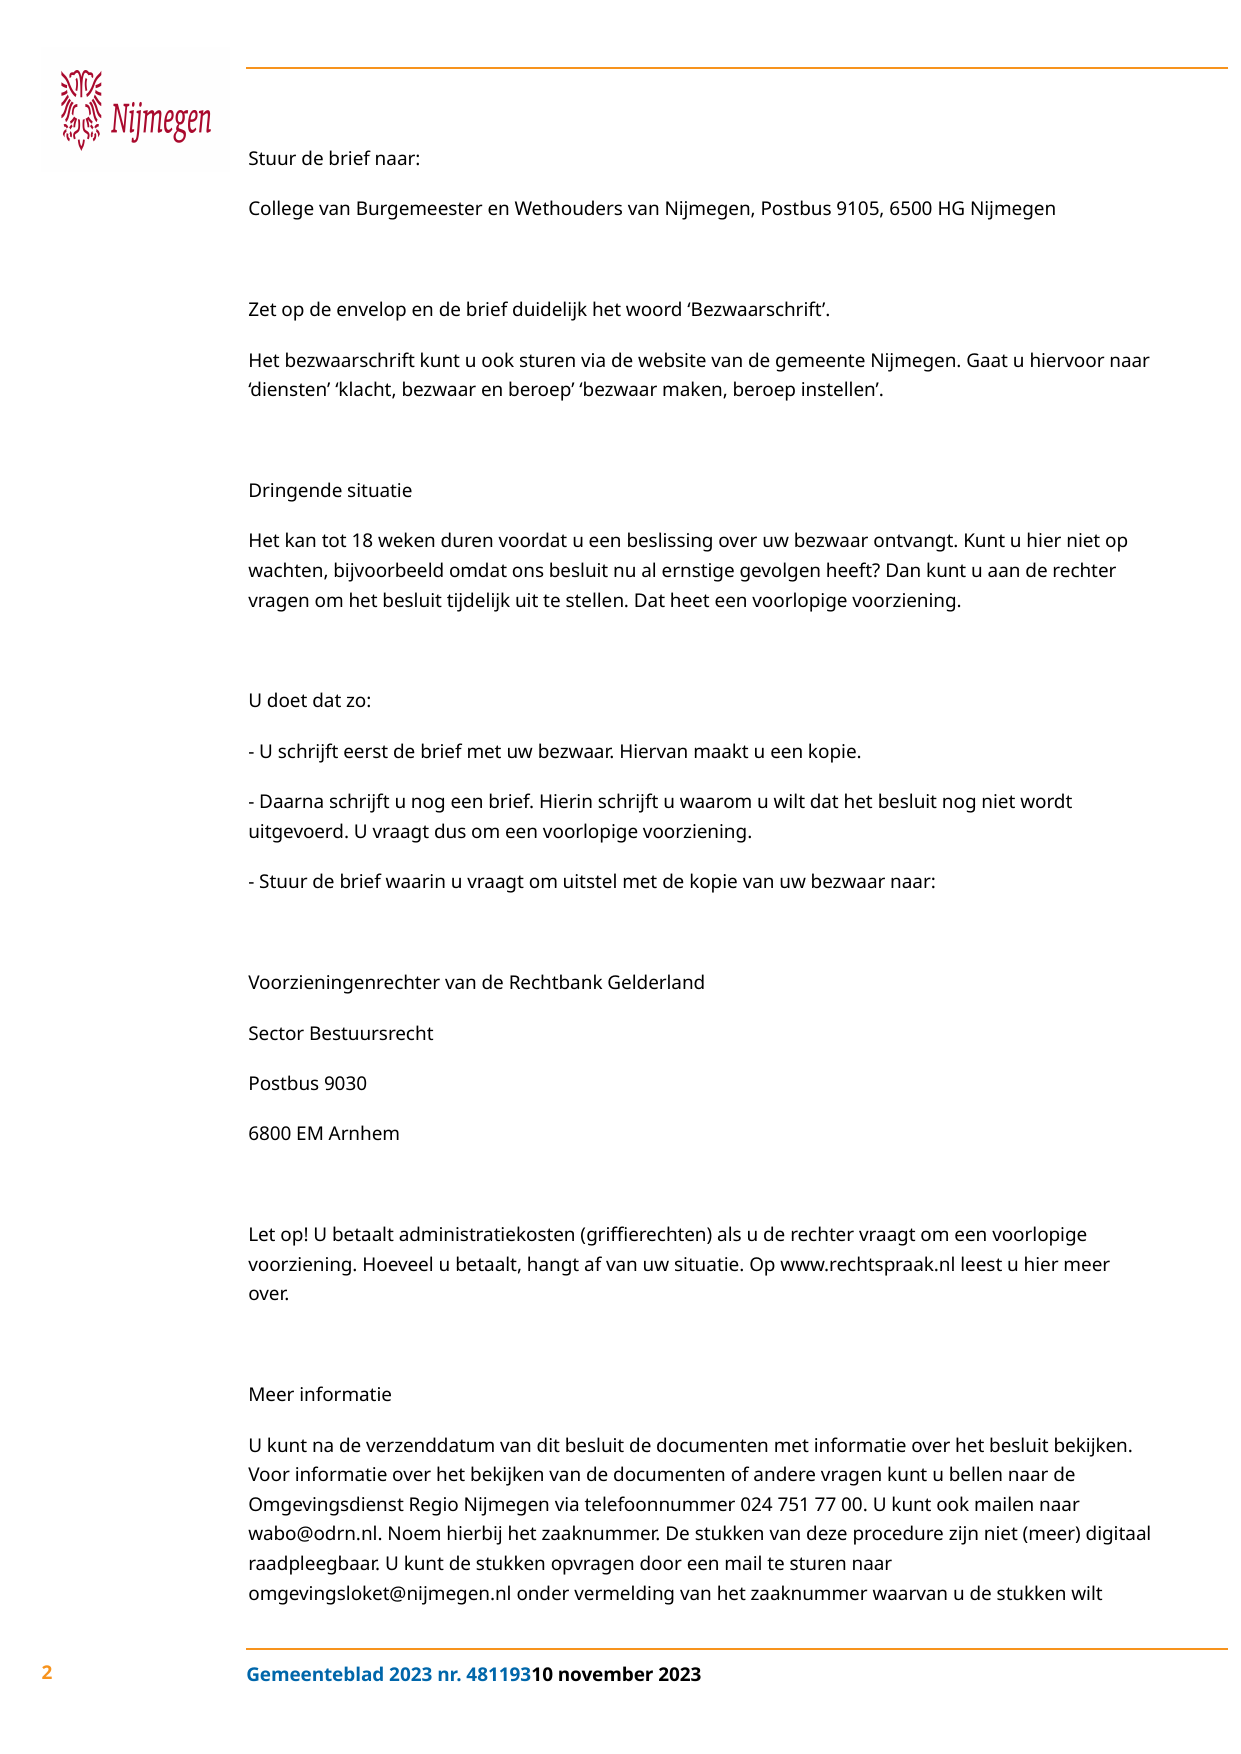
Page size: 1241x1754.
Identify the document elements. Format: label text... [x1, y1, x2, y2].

text U doet dat zo: [248, 688, 1152, 713]
text Zet op de envelop en de brief duidelijk het woord ‘Bezwaarschrift’. [248, 296, 1152, 322]
text Sector Bestuursrecht [248, 1020, 1152, 1046]
text - Daarna schrijft u nog een brief. Hierin schrijft u waarom u wilt dat het besluit nog niet wordt uitgevoerd. U vraagt dus om een voorlopige voorziening. [248, 788, 1152, 844]
text Voorzieningenrechter van de Rechtbank Gelderland [248, 969, 1152, 995]
text Dringende situatie [248, 477, 1152, 503]
text Let op! U betaalt administratiekosten (griffierechten) als u de rechter vraagt om een voorlopige voorziening. Hoeveel u betaalt, hangt af van uw situatie. Op www.rechtspraak.nl leest u hier meer over. [248, 1221, 1152, 1306]
text - Stuur de brief waarin u vraagt om uitstel met de kopie van uw bezwaar naar: [248, 868, 1152, 894]
text 6800 EM Arnhem [248, 1121, 1152, 1146]
text Postbus 9030 [248, 1070, 1152, 1096]
text College van Burgemeester en Wethouders van Nijmegen, Postbus 9105, 6500 HG Nijmegen [248, 196, 1152, 221]
text Meer informatie [248, 1381, 1152, 1407]
text Het kan tot 18 weken duren voordat u een beslissing over uw bezwaar ontvangt. Kunt u hier niet op wachten, bijvoorbeeld omdat ons besluit nu al ernstige gevolgen heeft? Dan kunt u aan de rechter vragen om het besluit tijdelijk uit te stellen. Dat heet een voorlopige voorziening. [248, 528, 1152, 613]
picture [41, 47, 231, 172]
text U kunt na de verzenddatum van dit besluit de documenten met informatie over het besluit bekijken. Voor informatie over het bekijken van de documenten of andere vragen kunt u bellen naar de Omgevingsdienst Regio Nijmegen via telefoonnummer 024 751 77 00. U kunt ook mailen naar wabo@odrn.nl. Noem hierbij het zaaknummer. De stukken van deze procedure zijn niet (meer) digitaal raadpleegbaar. U kunt de stukken opvragen door een mail te sturen naar omgevingsloket@nijmegen.nl onder vermelding van het zaaknummer waarvan u de stukken wilt [248, 1432, 1152, 1606]
text - U schrijft eerst de brief met uw bezwaar. Hiervan maakt u een kopie. [248, 738, 1152, 764]
text Het bezwaarschrift kunt u ook sturen via de website van de gemeente Nijmegen. Gaat u hiervoor naar ‘diensten’ ‘klacht, bezwaar en beroep’ ‘bezwaar maken, beroep instellen’. [248, 347, 1152, 402]
text Stuur de brief naar: [248, 145, 1152, 171]
